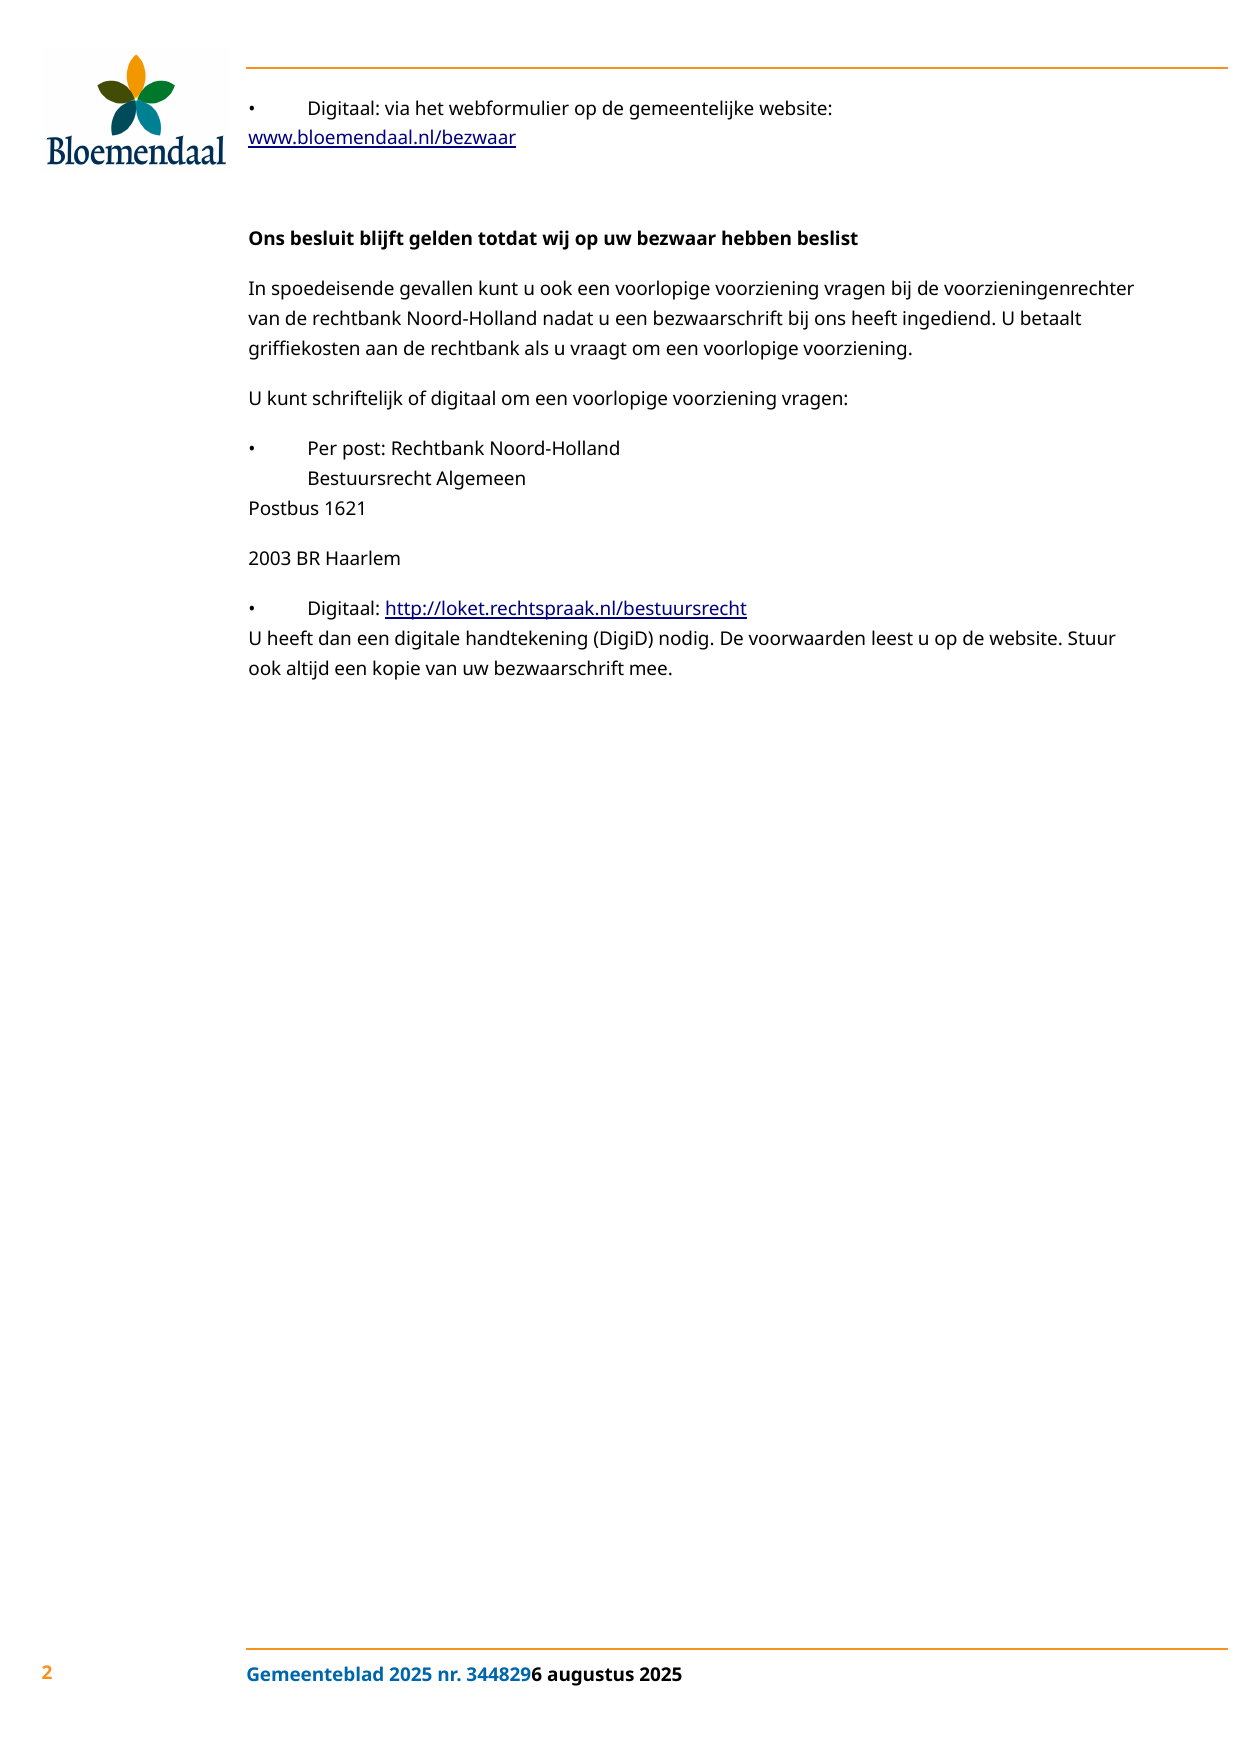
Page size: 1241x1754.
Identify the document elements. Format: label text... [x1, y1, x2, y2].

list Digitaal: http://loket.rechtspraak.nl/bestuursrecht [248, 596, 1152, 621]
text Ons besluit blijft gelden totdat wij op uw bezwaar hebben beslist [248, 225, 1152, 251]
list Bestuursrecht Algemeen [248, 465, 1152, 491]
text U kunt schriftelijk of digitaal om een voorlopige voorziening vragen: [248, 385, 1152, 411]
text www.bloemendaal.nl/bezwaar [248, 124, 1152, 150]
text 2003 BR Haarlem [248, 545, 1152, 571]
list Per post: Rechtbank Noord-Holland [248, 436, 1152, 461]
picture [41, 47, 231, 172]
text Postbus 1621 [248, 495, 1152, 521]
list Digitaal: via het webformulier op de gemeentelijke website: [248, 95, 1152, 121]
text U heeft dan een digitale handtekening (DigiD) nodig. De voorwaarden leest u op de website. Stuur ook altijd een kopie van uw bezwaarschrift mee. [248, 625, 1152, 681]
text In spoedeisende gevallen kunt u ook een voorlopige voorziening vragen bij de voorzieningenrechter van de rechtbank Noord-Holland nadat u een bezwaarschrift bij ons heeft ingediend. U betaalt griffiekosten aan de rechtbank als u vraagt om een voorlopige voorziening. [248, 276, 1152, 361]
